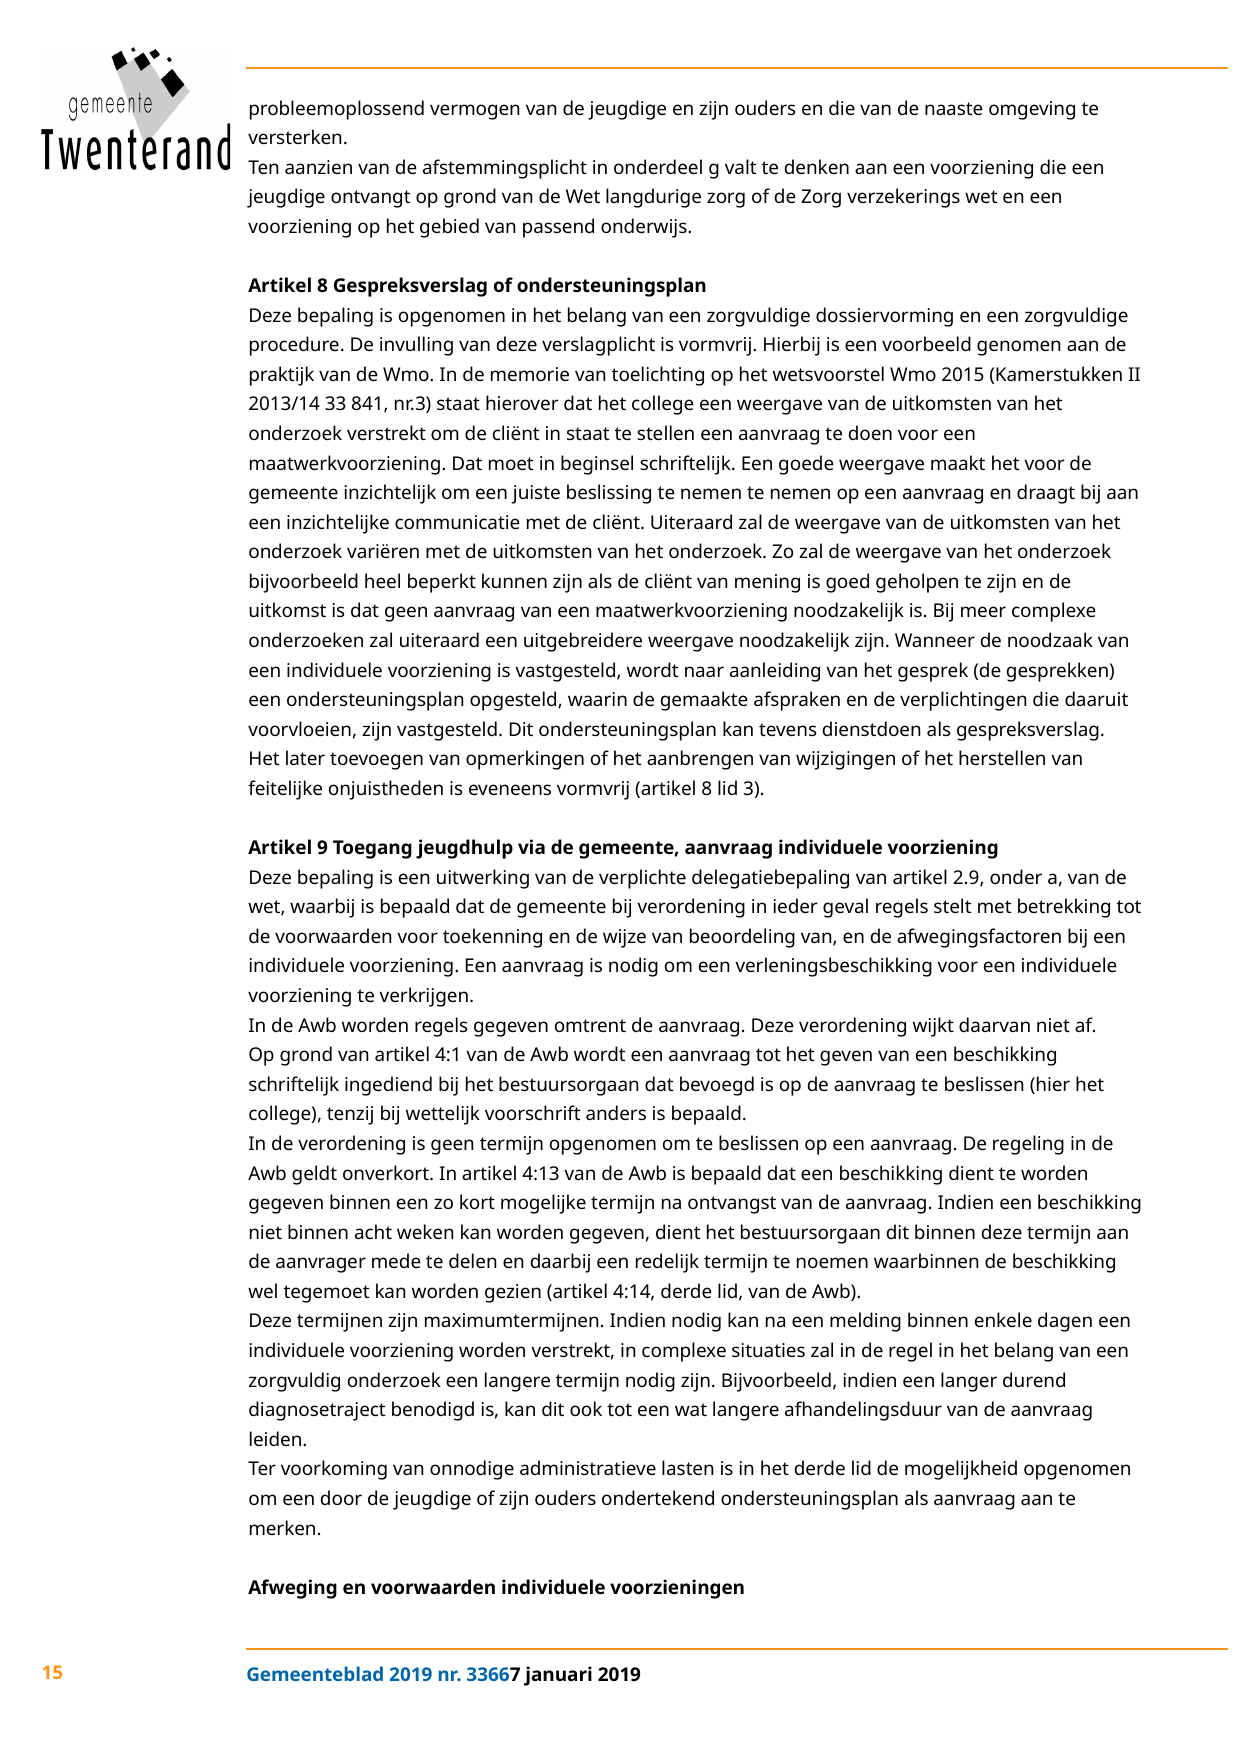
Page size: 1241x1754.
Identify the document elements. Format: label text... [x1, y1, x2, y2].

text Artikel 8 Gespreksverslag of ondersteuningsplan [248, 272, 1152, 298]
text Deze bepaling is een uitwerking van de verplichte delegatiebepaling van artikel 2.9, onder a, van de wet, waarbij is bepaald dat de gemeente bij verordening in ieder geval regels stelt met betrekking tot de voorwaarden voor toekenning en de wijze van beoordeling van, en de afwegingsfactoren bij een individuele voorziening. Een aanvraag is nodig om een verleningsbeschikking voor een individuele voorziening te verkrijgen. [248, 864, 1152, 1008]
text Het later toevoegen van opmerkingen of het aanbrengen van wijzigingen of het herstellen van feitelijke onjuistheden is eveneens vormvrij (artikel 8 lid 3). [248, 746, 1152, 801]
text Afweging en voorwaarden individuele voorzieningen [248, 1574, 1152, 1600]
text Ter voorkoming van onnodige administratieve lasten is in het derde lid de mogelijkheid opgenomen om een door de jeugdige of zijn ouders ondertekend ondersteuningsplan als aanvraag aan te merken. [248, 1456, 1152, 1541]
text In de Awb worden regels gegeven omtrent de aanvraag. Deze verordening wijkt daarvan niet af. [248, 1012, 1152, 1038]
text In de verordening is geen termijn opgenomen om te beslissen op een aanvraag. De regeling in de Awb geldt onverkort. In artikel 4:13 van de Awb is bepaald dat een beschikking dient te worden gegeven binnen een zo kort mogelijke termijn na ontvangst van de aanvraag. Indien een beschikking niet binnen acht weken kan worden gegeven, dient het bestuursorgaan dit binnen deze termijn aan de aanvrager mede te delen en daarbij een redelijk termijn te noemen waarbinnen de beschikking wel tegemoet kan worden gezien (artikel 4:14, derde lid, van de Awb). [248, 1130, 1152, 1304]
text probleemoplossend vermogen van de jeugdige en zijn ouders en die van de naaste omgeving te versterken. [248, 95, 1152, 150]
text Ten aanzien van de afstemmingsplicht in onderdeel g valt te denken aan een voorziening die een jeugdige ontvangt op grond van de Wet langdurige zorg of de Zorg verzekerings wet en een voorziening op het gebied van passend onderwijs. [248, 154, 1152, 239]
text Deze termijnen zijn maximumtermijnen. Indien nodig kan na een melding binnen enkele dagen een individuele voorziening worden verstrekt, in complexe situaties zal in de regel in het belang van een zorgvuldig onderzoek een langere termijn nodig zijn. Bijvoorbeeld, indien een langer durend diagnosetraject benodigd is, kan dit ook tot een wat langere afhandelingsduur van de aanvraag leiden. [248, 1308, 1152, 1452]
text Deze bepaling is opgenomen in het belang van een zorgvuldige dossiervorming en een zorgvuldige procedure. De invulling van deze verslagplicht is vormvrij. Hierbij is een voorbeeld genomen aan de praktijk van de Wmo. In de memorie van toelichting op het wetsvoorstel Wmo 2015 (Kamerstukken II 2013/14 33 841, nr.3) staat hierover dat het college een weergave van de uitkomsten van het onderzoek verstrekt om de cliënt in staat te stellen een aanvraag te doen voor een maatwerkvoorziening. Dat moet in beginsel schriftelijk. Een goede weergave maakt het voor de gemeente inzichtelijk om een juiste beslissing te nemen te nemen op een aanvraag en draagt bij aan een inzichtelijke communicatie met de cliënt. Uiteraard zal de weergave van de uitkomsten van het onderzoek variëren met de uitkomsten van het onderzoek. Zo zal de weergave van het onderzoek bijvoorbeeld heel beperkt kunnen zijn als de cliënt van mening is goed geholpen te zijn en de uitkomst is dat geen aanvraag van een maatwerkvoorziening noodzakelijk is. Bij meer complexe onderzoeken zal uiteraard een uitgebreidere weergave noodzakelijk zijn. Wanneer de noodzaak van een individuele voorziening is vastgesteld, wordt naar aanleiding van het gesprek (de gesprekken) een ondersteuningsplan opgesteld, waarin de gemaakte afspraken en de verplichtingen die daaruit voorvloeien, zijn vastgesteld. Dit ondersteuningsplan kan tevens dienstdoen als gespreksverslag. [248, 302, 1152, 742]
text Artikel 9 Toegang jeugdhulp via de gemeente, aanvraag individuele voorziening [248, 834, 1152, 860]
picture [41, 47, 231, 172]
text Op grond van artikel 4:1 van de Awb wordt een aanvraag tot het geven van een beschikking schriftelijk ingediend bij het bestuursorgaan dat bevoegd is op de aanvraag te beslissen (hier het college), tenzij bij wettelijk voorschrift anders is bepaald. [248, 1041, 1152, 1126]
